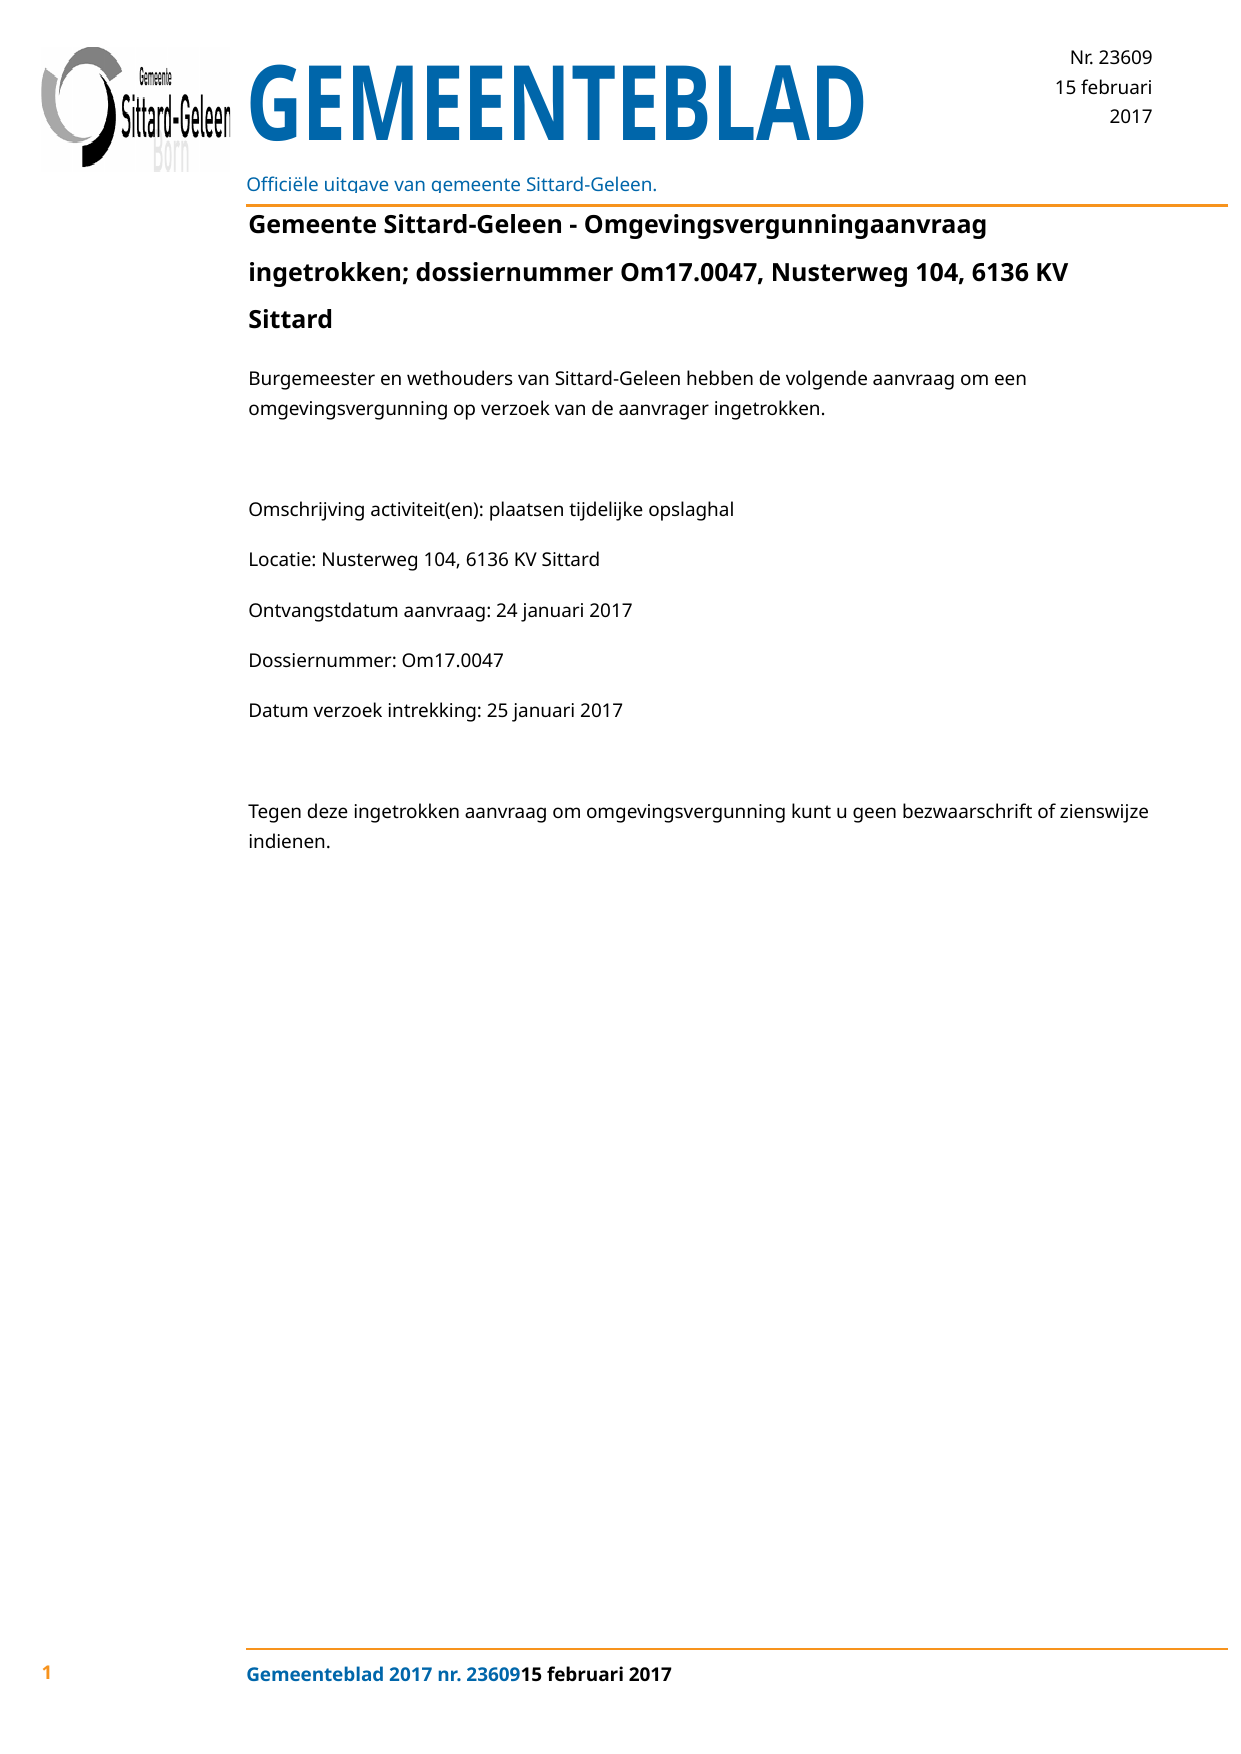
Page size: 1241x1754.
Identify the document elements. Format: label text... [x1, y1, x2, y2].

text Locatie: Nusterweg 104, 6136 KV Sittard [248, 546, 1152, 572]
text Ontvangstdatum aanvraag: 24 januari 2017 [248, 597, 1152, 622]
text Gemeente Sittard-Geleen - Omgevingsvergunningaanvraag ingetrokken; dossiernummer Om17.0047, Nusterweg 104, 6136 KV Sittard [248, 207, 1152, 336]
text Burgemeester en wethouders van Sittard-Geleen hebben de volgende aanvraag om een omgevingsvergunning op verzoek van de aanvrager ingetrokken. [248, 366, 1152, 421]
text Tegen deze ingetrokken aanvraag om omgevingsvergunning kunt u geen bezwaarschrift of zienswijze indienen. [248, 798, 1152, 854]
text Dossiernummer: Om17.0047 [248, 647, 1152, 673]
picture [41, 47, 231, 172]
text Omschrijving activiteit(en): plaatsen tijdelijke opslaghal [248, 496, 1152, 522]
text Datum verzoek intrekking: 25 januari 2017 [248, 698, 1152, 723]
